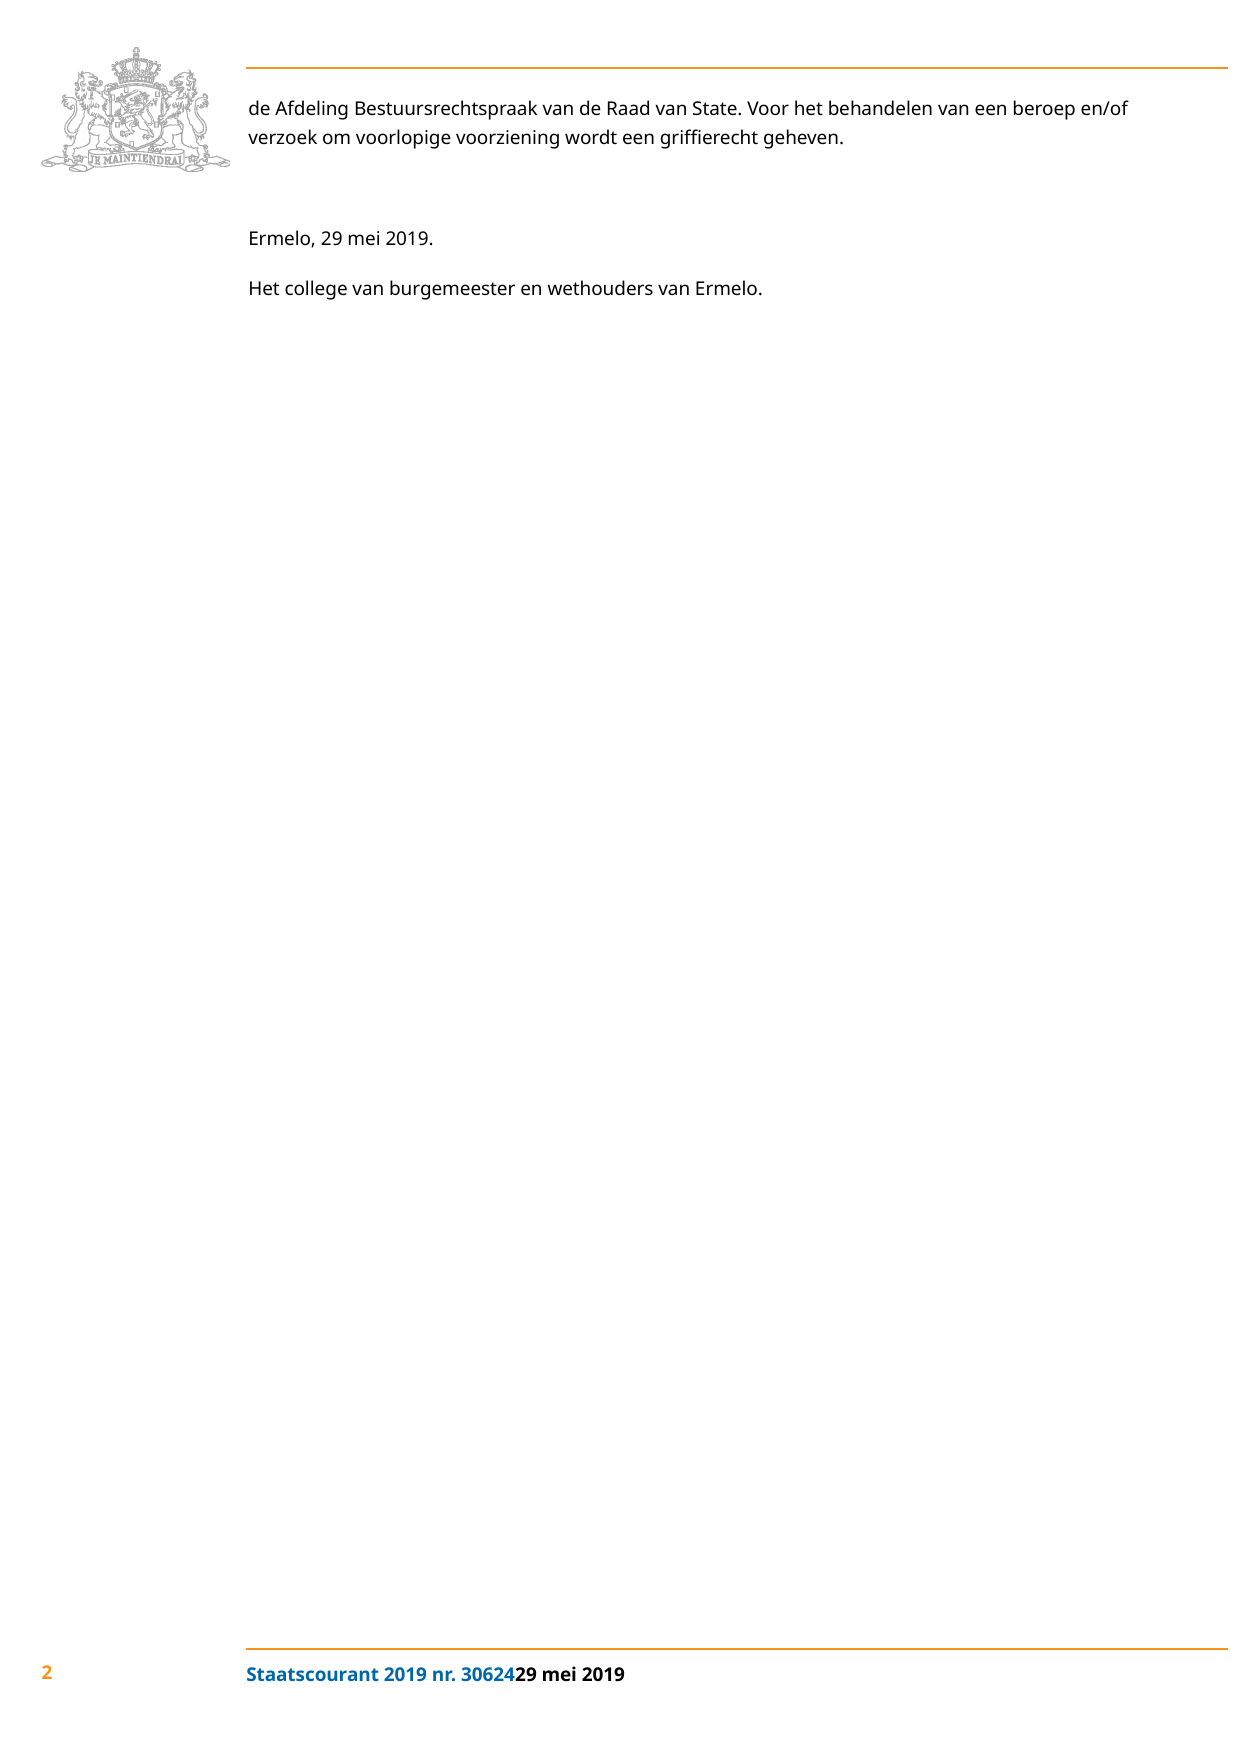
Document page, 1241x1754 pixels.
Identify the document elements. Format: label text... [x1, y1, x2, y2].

text Het college van burgemeester en wethouders van Ermelo. [248, 276, 1152, 301]
text Ermelo, 29 mei 2019. [248, 225, 1152, 251]
text de Afdeling Bestuursrechtspraak van de Raad van State. Voor het behandelen van een beroep en/of verzoek om voorlopige voorziening wordt een griffierecht geheven. [248, 95, 1152, 150]
picture [41, 47, 231, 172]
